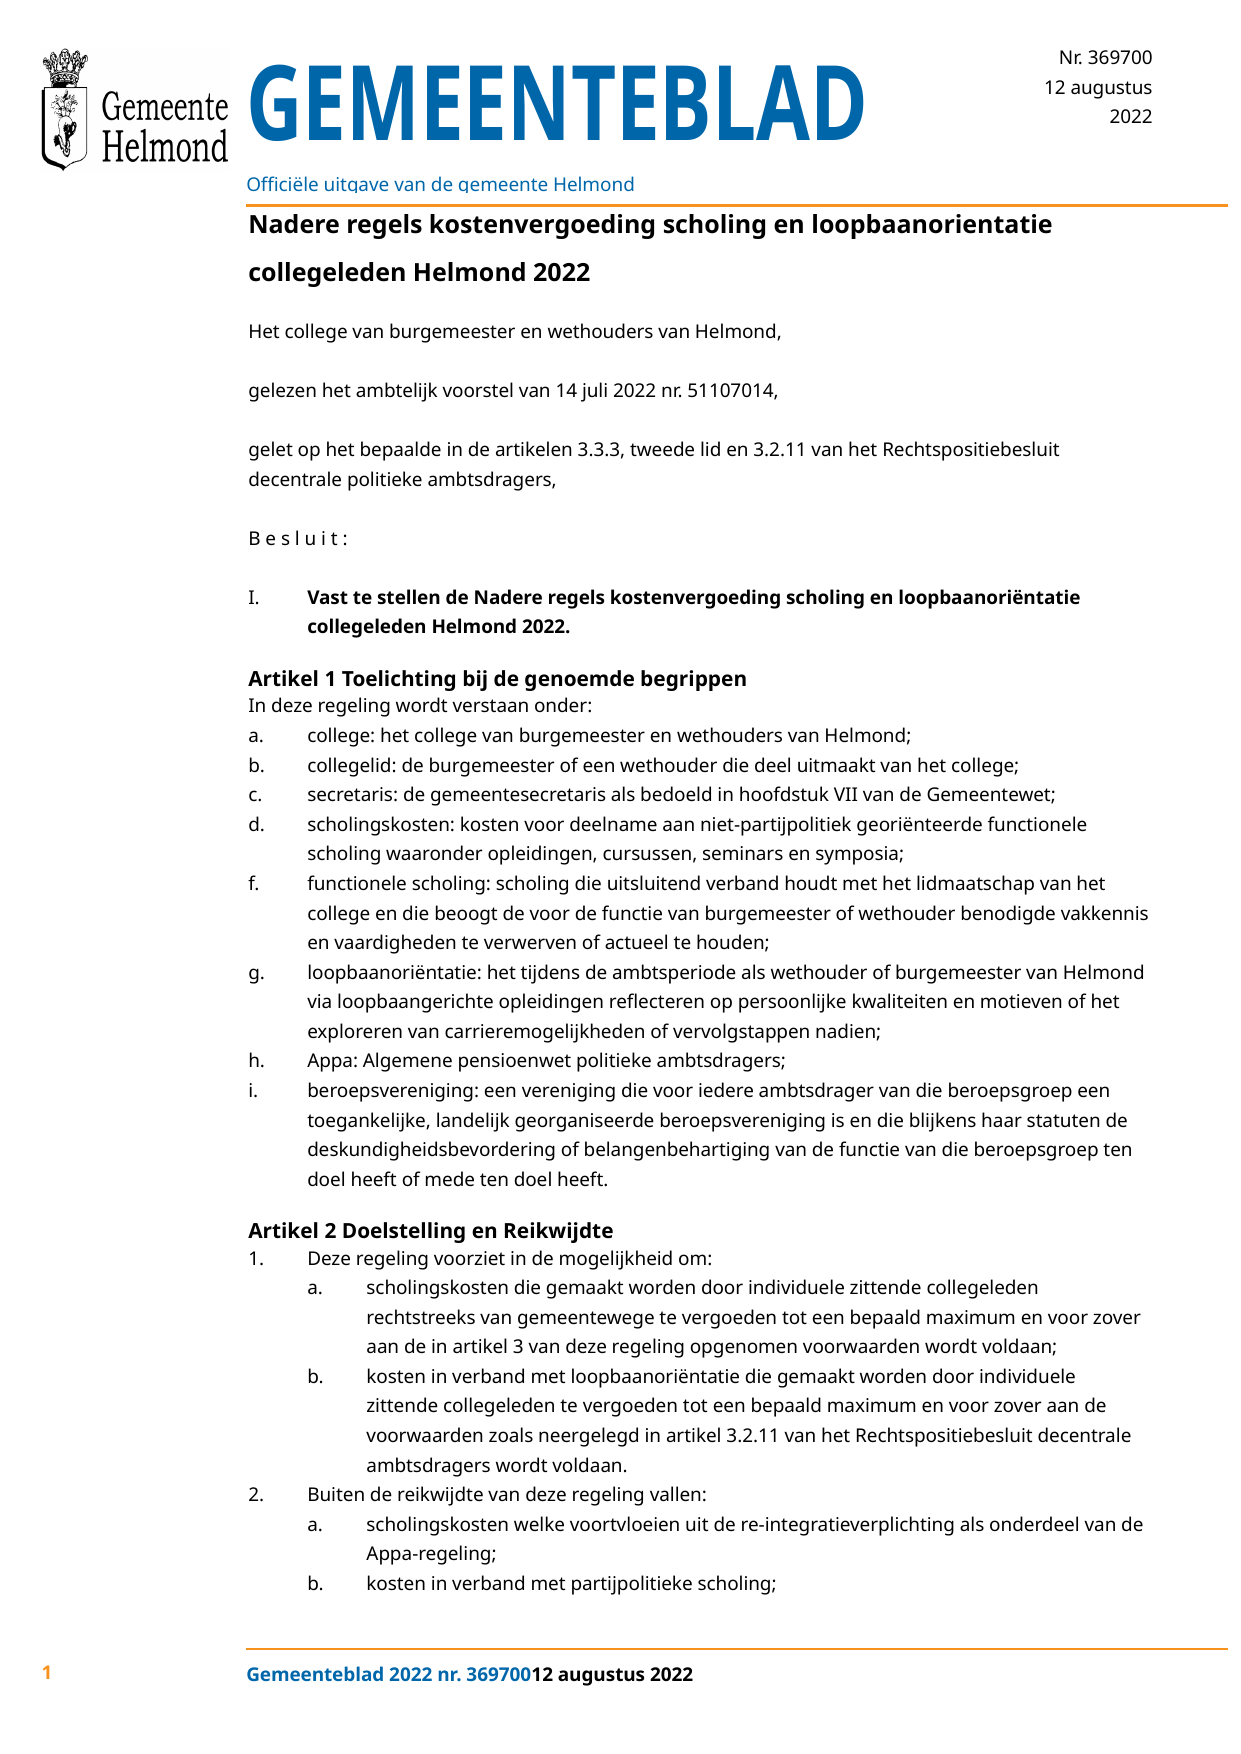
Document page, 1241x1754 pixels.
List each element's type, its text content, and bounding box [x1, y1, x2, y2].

text Artikel 1 Toelichting bij de genoemde begrippen [248, 664, 1152, 693]
text Artikel 2 Doelstelling en Reikwijdte [248, 1216, 1152, 1245]
text Nadere regels kostenvergoeding scholing en loopbaanorientatie collegeleden Helmond 2022 [248, 207, 1152, 288]
list scholingskosten: kosten voor deelname aan niet-partijpolitiek georiënteerde functionele scholing waaronder opleidingen, cursussen, seminars en symposia; [248, 811, 1152, 866]
list collegelid: de burgemeester of een wethouder die deel uitmaakt van het college; [248, 752, 1152, 777]
list kosten in verband met partijpolitieke scholing; [307, 1570, 1152, 1596]
list scholingskosten welke voortvloeien uit de re-integratieverplichting als onderdeel van de Appa-regeling; [307, 1511, 1152, 1566]
list kosten in verband met loopbaanoriëntatie die gemaakt worden door individuele zittende collegeleden te vergoeden tot een bepaald maximum en voor zover aan de voorwaarden zoals neergelegd in artikel 3.2.11 van het Rechtspositiebesluit decentrale ambtsdragers wordt voldaan. [307, 1363, 1152, 1478]
list secretaris: de gemeentesecretaris als bedoeld in hoofdstuk VII van de Gemeentewet; [248, 781, 1152, 807]
text gelet op het bepaalde in de artikelen 3.3.3, tweede lid en 3.2.11 van het Rechtspositiebesluit decentrale politieke ambtsdragers, [248, 436, 1152, 492]
text gelezen het ambtelijk voorstel van 14 juli 2022 nr. 51107014, [248, 377, 1152, 403]
list beroepsvereniging: een vereniging die voor iedere ambtsdrager van die beroepsgroep een toegankelijke, landelijk georganiseerde beroepsvereniging is en die blijkens haar statuten de deskundigheidsbevordering of belangenbehartiging van de functie van die beroepsgroep ten doel heeft of mede ten doel heeft. [248, 1077, 1152, 1192]
text In deze regeling wordt verstaan onder: [248, 693, 1152, 718]
list Buiten de reikwijdte van deze regeling vallen: [248, 1481, 1152, 1507]
list Vast te stellen de Nadere regels kostenvergoeding scholing en loopbaanoriëntatie collegeleden Helmond 2022. [248, 584, 1152, 639]
text Het college van burgemeester en wethouders van Helmond, [248, 318, 1152, 344]
list Deze regeling voorziet in de mogelijkheid om: [248, 1245, 1152, 1271]
text B e s l u i t : [248, 525, 1152, 551]
picture [41, 47, 231, 172]
list loopbaanoriëntatie: het tijdens de ambtsperiode als wethouder of burgemeester van Helmond via loopbaangerichte opleidingen reflecteren op persoonlijke kwaliteiten en motieven of het exploreren van carrieremogelijkheden of vervolgstappen nadien; [248, 959, 1152, 1044]
list scholingskosten die gemaakt worden door individuele zittende collegeleden rechtstreeks van gemeentewege te vergoeden tot een bepaald maximum en voor zover aan de in artikel 3 van deze regeling opgenomen voorwaarden wordt voldaan; [307, 1274, 1152, 1359]
list college: het college van burgemeester en wethouders van Helmond; [248, 722, 1152, 748]
list Appa: Algemene pensioenwet politieke ambtsdragers; [248, 1048, 1152, 1073]
list functionele scholing: scholing die uitsluitend verband houdt met het lidmaatschap van het college en die beoogt de voor de functie van burgemeester of wethouder benodigde vakkennis en vaardigheden te verwerven of actueel te houden; [248, 870, 1152, 955]
